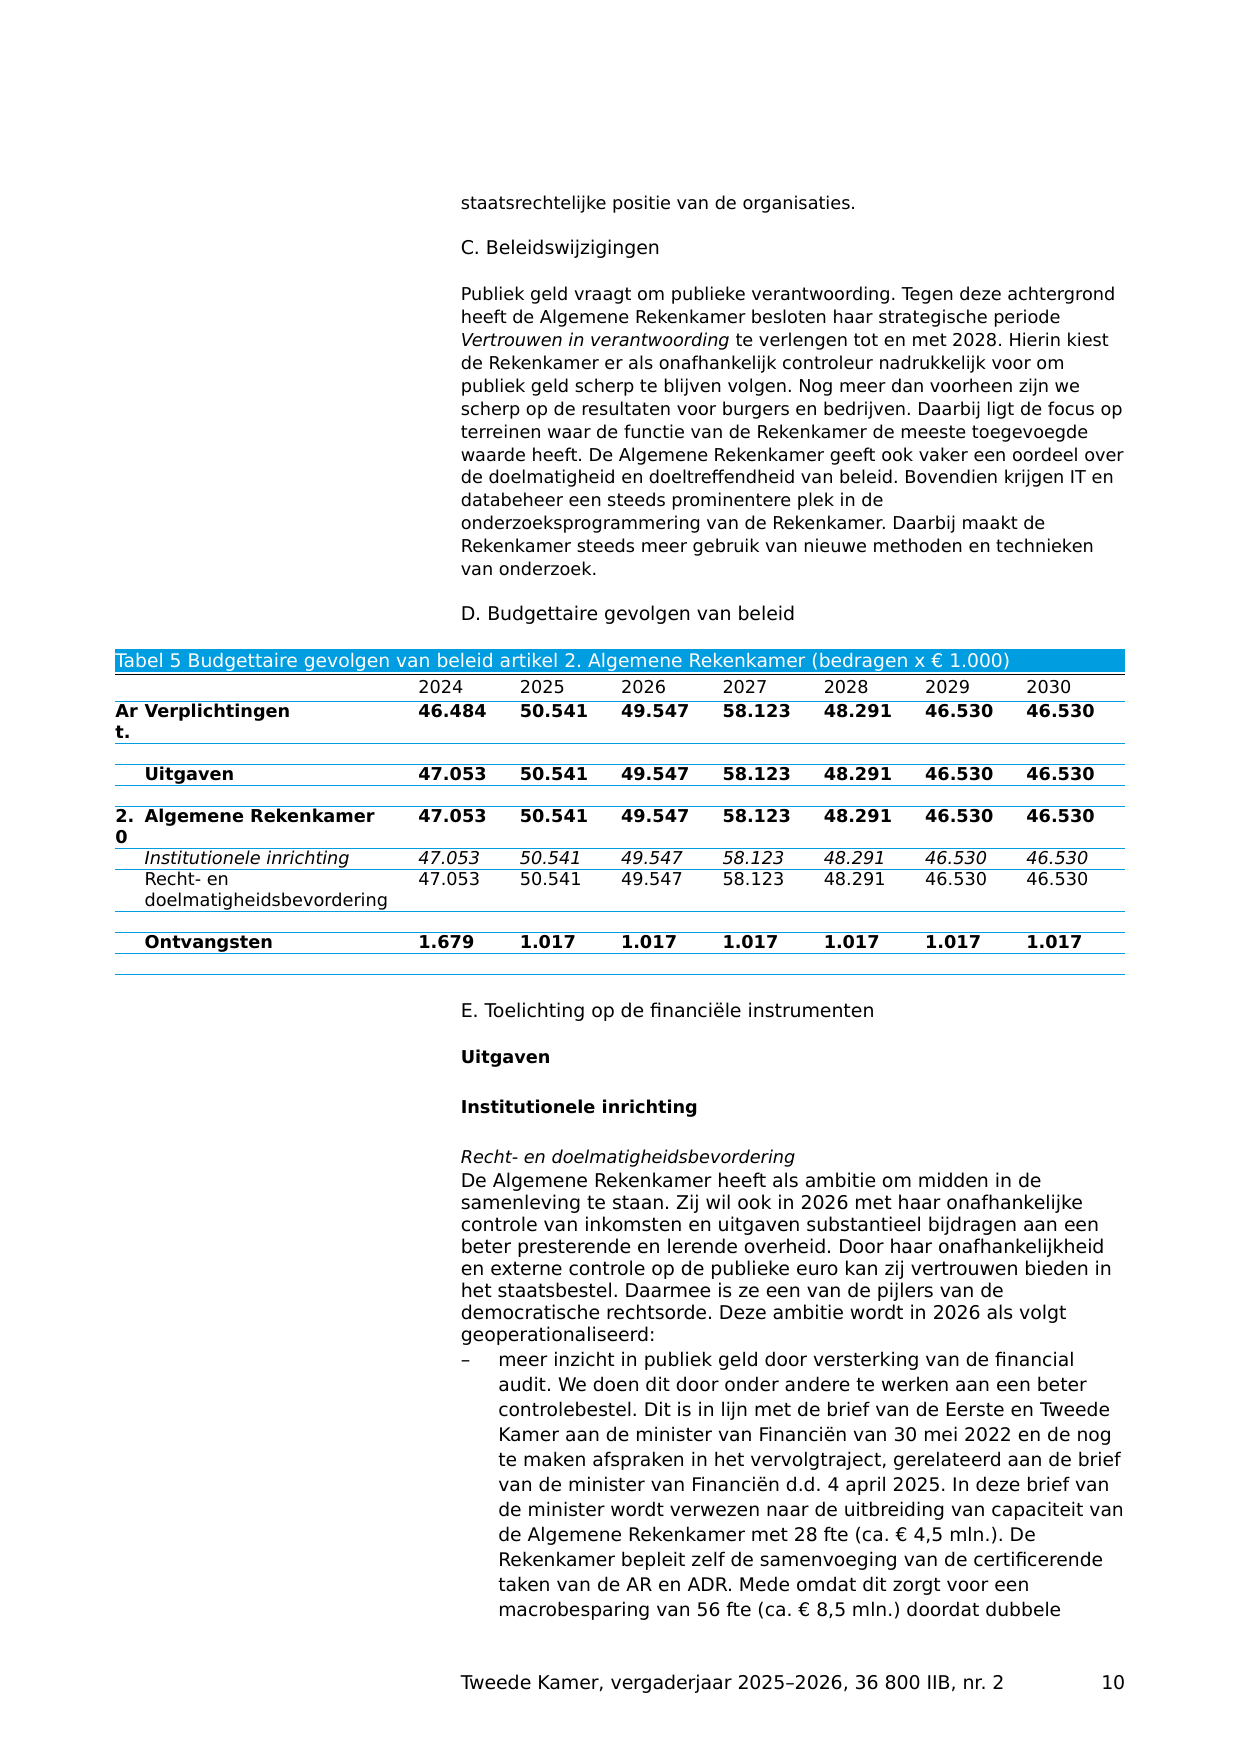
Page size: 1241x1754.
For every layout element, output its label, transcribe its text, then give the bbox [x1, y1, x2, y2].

table_cell 2.0 [115, 807, 141, 848]
table_cell Algemene Rekenkamer [141, 807, 415, 848]
table_cell 2030 [1023, 675, 1125, 701]
table_cell [415, 954, 517, 974]
table_cell Ontvangsten [141, 933, 415, 953]
table_cell 49.547 [618, 849, 719, 869]
table_cell 50.541 [517, 702, 618, 742]
table_cell 47.053 [415, 849, 517, 869]
table_cell [719, 912, 821, 932]
table_cell 50.541 [517, 870, 618, 911]
table_cell [618, 744, 719, 763]
table_cell 1.017 [1023, 933, 1125, 953]
table_cell 46.530 [1023, 849, 1125, 869]
table_cell 46.530 [1023, 807, 1125, 848]
table_cell [517, 954, 618, 974]
table_cell [517, 786, 618, 806]
table_cell 46.530 [922, 807, 1023, 848]
table_cell [922, 954, 1023, 974]
table_cell 58.123 [719, 702, 821, 742]
table_cell 46.530 [922, 702, 1023, 742]
table_cell 2026 [618, 675, 719, 701]
table_cell Uitgaven [141, 765, 415, 785]
text Uitgaven [461, 1045, 1125, 1068]
table_cell [618, 954, 719, 974]
table_cell 48.291 [821, 870, 922, 911]
table_cell [1023, 954, 1125, 974]
table_cell 50.541 [517, 849, 618, 869]
table_cell [517, 744, 618, 763]
table_cell 46.530 [1023, 765, 1125, 785]
table_cell [922, 786, 1023, 806]
table_cell 47.053 [415, 807, 517, 848]
table_cell [618, 786, 719, 806]
title E. Toelichting op de financiële instrumenten [461, 999, 1125, 1021]
table_cell Art. [115, 702, 141, 742]
text staatsrechtelijke positie van de organisaties. [461, 191, 1125, 214]
table_cell Recht- en doelmatigheidsbevordering [141, 870, 415, 911]
title C. Beleidswijzigingen [461, 237, 1125, 258]
table_cell [115, 675, 141, 701]
table_cell [115, 765, 141, 785]
table_cell 48.291 [821, 807, 922, 848]
table_cell [115, 912, 141, 932]
table_cell 2027 [719, 675, 821, 701]
table_cell [517, 912, 618, 932]
table_cell 2025 [517, 675, 618, 701]
table_cell 46.530 [922, 870, 1023, 911]
table_cell 46.530 [922, 765, 1023, 785]
table_cell [141, 912, 415, 932]
table_cell [115, 744, 141, 763]
table_cell 58.123 [719, 849, 821, 869]
table_cell 1.017 [618, 933, 719, 953]
table_cell [821, 744, 922, 763]
table_cell 48.291 [821, 849, 922, 869]
table_cell [115, 870, 141, 911]
table_cell 48.291 [821, 765, 922, 785]
table_cell [922, 744, 1023, 763]
table_cell 2028 [821, 675, 922, 701]
table_cell 48.291 [821, 702, 922, 742]
table_cell 46.530 [922, 849, 1023, 869]
list meer inzicht in publiek geld door versterking van de financial audit. We doen dit door onder andere te werken aan een beter controlebestel. Dit is in lijn met de brief van de Eerste en Tweede Kamer aan de minister van Financiën van 30 mei 2022 en de nog te maken afspraken in het vervolgtraject, gerelateerd aan de brief van de minister van Financiën d.d. 4 april 2025. In deze brief van de minister wordt verwezen naar de uitbreiding van capaciteit van de Algemene Rekenkamer met 28 fte (ca. € 4,5 mln.). De Rekenkamer bepleit zelf de samenvoeging van de certificerende taken van de AR en ADR. Mede omdat dit zorgt voor een macrobesparing van 56 fte (ca. € 8,5 mln.) doordat dubbele [461, 1346, 1125, 1621]
table_cell [115, 933, 141, 953]
table_cell [821, 954, 922, 974]
table_cell [141, 954, 415, 974]
table_cell 50.541 [517, 807, 618, 848]
table_cell 46.484 [415, 702, 517, 742]
table_cell [719, 786, 821, 806]
text Institutionele inrichting [461, 1095, 1125, 1118]
title D. Budgettaire gevolgen van beleid [461, 603, 1125, 625]
table_cell [115, 786, 141, 806]
table_cell [821, 786, 922, 806]
table_cell 58.123 [719, 765, 821, 785]
table_cell 49.547 [618, 807, 719, 848]
table_cell [719, 954, 821, 974]
table_cell [115, 849, 141, 869]
table_cell [141, 744, 415, 763]
table_cell [719, 744, 821, 763]
table_cell [618, 912, 719, 932]
table_cell 1.017 [922, 933, 1023, 953]
table_cell 1.017 [821, 933, 922, 953]
table_cell [415, 912, 517, 932]
text Recht- en doelmatigheidsbevordering [461, 1145, 1125, 1168]
table_cell [821, 912, 922, 932]
table_cell 50.541 [517, 765, 618, 785]
table_cell [141, 786, 415, 806]
table_cell 47.053 [415, 765, 517, 785]
table_cell Institutionele inrichting [141, 849, 415, 869]
table_cell 49.547 [618, 765, 719, 785]
table_cell 47.053 [415, 870, 517, 911]
table_cell [415, 744, 517, 763]
table_cell 2029 [922, 675, 1023, 701]
table_cell 49.547 [618, 870, 719, 911]
table_cell [115, 954, 141, 974]
table_cell 58.123 [719, 807, 821, 848]
table_cell Verplichtingen [141, 702, 415, 742]
table_cell 1.679 [415, 933, 517, 953]
table_cell [415, 786, 517, 806]
table_cell [1023, 786, 1125, 806]
text De Algemene Rekenkamer heeft als ambitie om midden in de samenleving te staan. Zij wil ook in 2026 met haar onafhankelijke controle van inkomsten en uitgaven substantieel bijdragen aan een beter presterende en lerende overheid. Door haar onafhankelijkheid en externe controle op de publieke euro kan zij vertrouwen bieden in het staatsbestel. Daarmee is ze een van de pijlers van de democratische rechtsorde. Deze ambitie wordt in 2026 als volgt geoperationaliseerd: [461, 1170, 1125, 1346]
table_cell [1023, 744, 1125, 763]
table_cell 58.123 [719, 870, 821, 911]
table_cell [922, 912, 1023, 932]
table_cell [141, 675, 415, 701]
table_cell [1023, 912, 1125, 932]
table_cell 46.530 [1023, 870, 1125, 911]
table_cell 46.530 [1023, 702, 1125, 742]
table_cell 2024 [415, 675, 517, 701]
table_cell 49.547 [618, 702, 719, 742]
table_cell 1.017 [517, 933, 618, 953]
table_cell 1.017 [719, 933, 821, 953]
text Publiek geld vraagt om publieke verantwoording. Tegen deze achtergrond heeft de Algemene Rekenkamer besloten haar strategische periode Vertrouwen in verantwoording te verlengen tot en met 2028. Hierin kiest de Rekenkamer er als onafhankelijk controleur nadrukkelijk voor om publiek geld scherp te blijven volgen. Nog meer dan voorheen zijn we scherp op de resultaten voor burgers en bedrijven. Daarbij ligt de focus op terreinen waar de functie van de Rekenkamer de meeste toegevoegde waarde heeft. De Algemene Rekenkamer geeft ook vaker een oordeel over de doelmatigheid en doeltreffendheid van beleid. Bovendien krijgen IT en databeheer een steeds prominentere plek in de onderzoeksprogrammering van de Rekenkamer. Daarbij maakt de Rekenkamer steeds meer gebruik van nieuwe methoden en technieken van onderzoek. [461, 282, 1125, 580]
